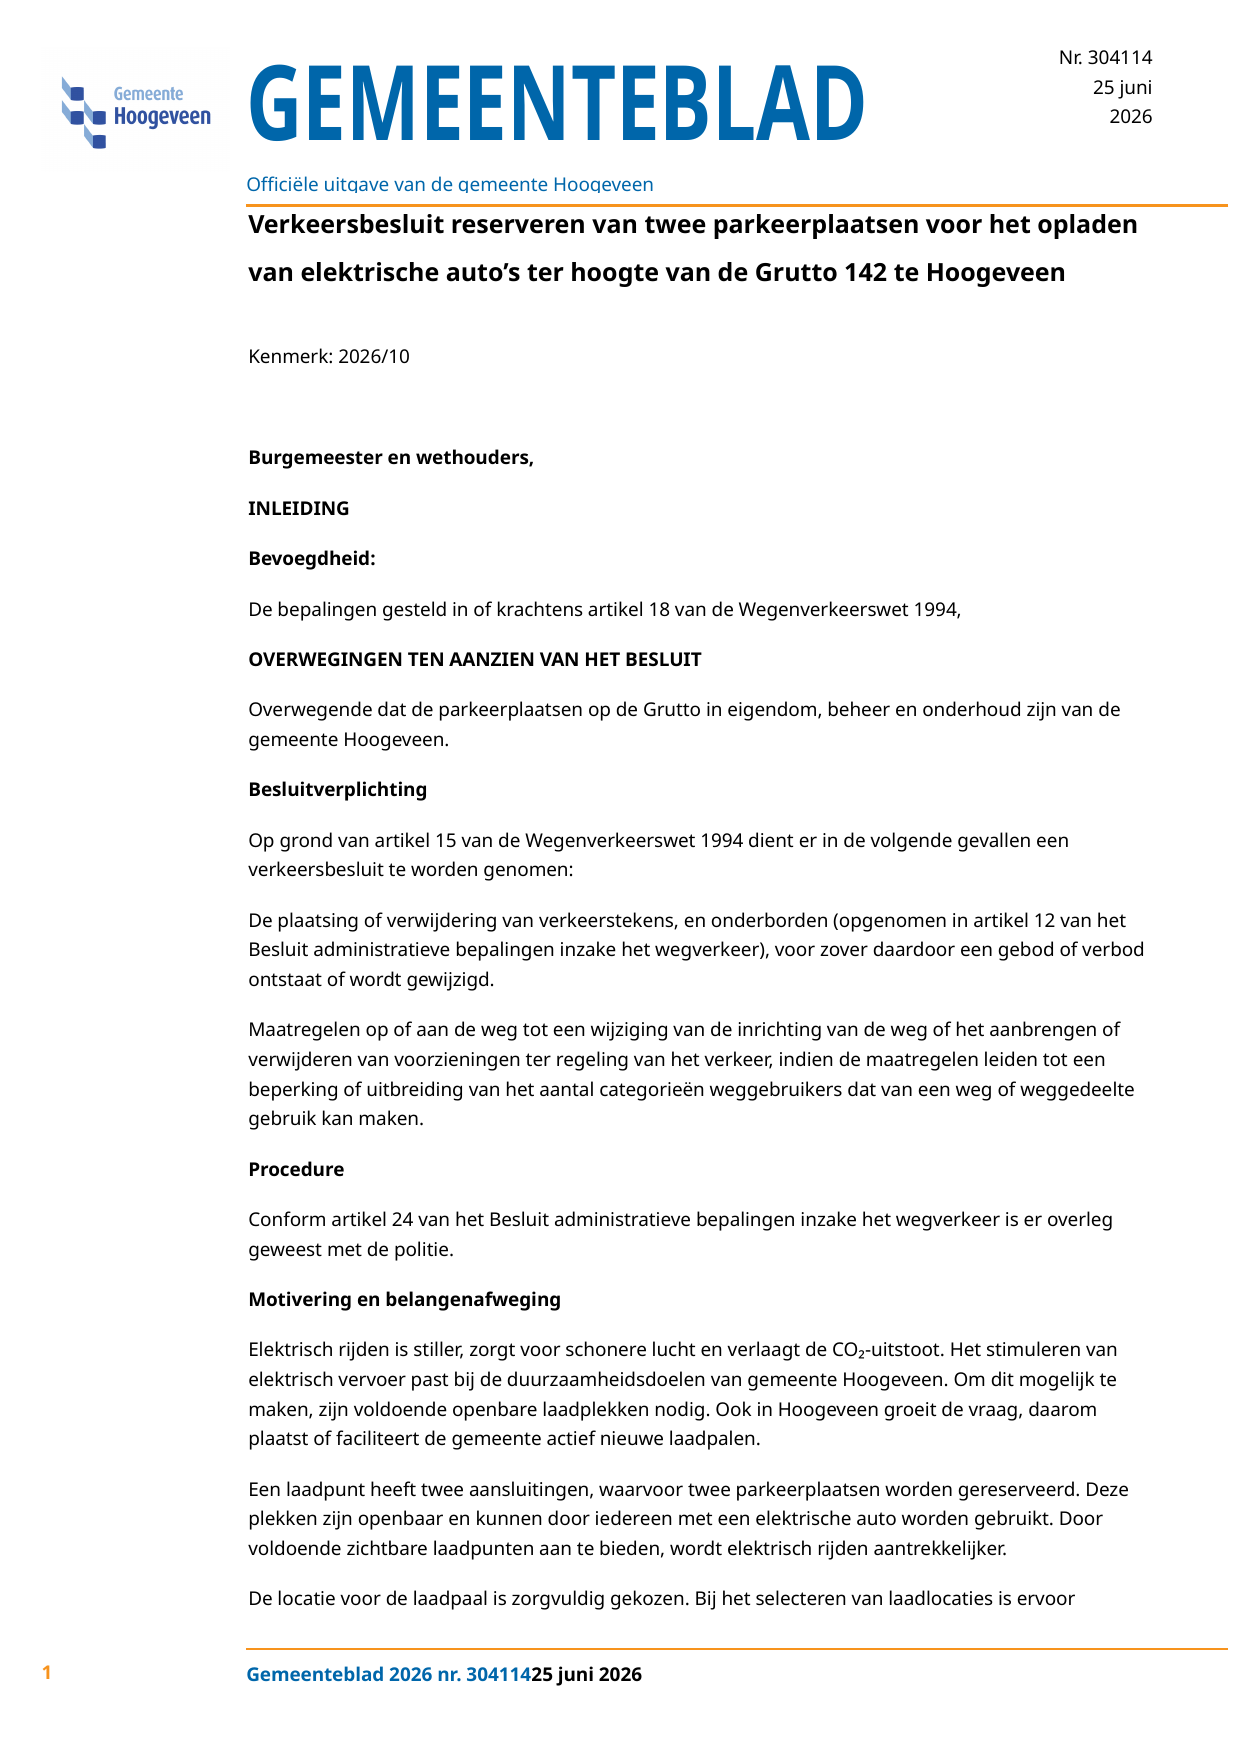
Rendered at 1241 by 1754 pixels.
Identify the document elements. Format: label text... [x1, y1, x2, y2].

text Overwegende dat de parkeerplaatsen op de Grutto in eigendom, beheer en onderhoud zijn van de gemeente Hoogeveen. [248, 697, 1152, 752]
text Bevoegdheid: [248, 545, 1152, 571]
text De plaatsing of verwijdering van verkeerstekens, en onderborden (opgenomen in artikel 12 van het Besluit administratieve bepalingen inzake het wegverkeer), voor zover daardoor een gebod of verbod ontstaat of wordt gewijzigd. [248, 907, 1152, 992]
text Verkeersbesluit reserveren van twee parkeerplaatsen voor het opladen van elektrische auto’s ter hoogte van de Grutto 142 te Hoogeveen [248, 207, 1152, 288]
text Op grond van artikel 15 van de Wegenverkeerswet 1994 dient er in de volgende gevallen een verkeersbesluit te worden genomen: [248, 827, 1152, 882]
text De bepalingen gesteld in of krachtens artikel 18 van de Wegenverkeerswet 1994, [248, 596, 1152, 621]
text Besluitverplichting [248, 777, 1152, 802]
text Elektrisch rijden is stiller, zorgt voor schonere lucht en verlaagt de CO₂-uitstoot. Het stimuleren van elektrisch vervoer past bij de duurzaamheidsdoelen van gemeente Hoogeveen. Om dit mogelijk te maken, zijn voldoende openbare laadplekken nodig. Ook in Hoogeveen groeit de vraag, daarom plaatst of faciliteert de gemeente actief nieuwe laadpalen. [248, 1337, 1152, 1451]
text Maatregelen op of aan de weg tot een wijziging van de inrichting van de weg of het aanbrengen of verwijderen van voorzieningen ter regeling van het verkeer, indien de maatregelen leiden tot een beperking of uitbreiding van het aantal categorieën weggebruikers dat van een weg of weggedeelte gebruik kan maken. [248, 1017, 1152, 1131]
picture [41, 47, 231, 172]
text De locatie voor de laadpaal is zorgvuldig gekozen. Bij het selecteren van laadlocaties is ervoor [248, 1585, 1152, 1611]
text Kenmerk: 2026/10 [248, 344, 1152, 369]
text Conform artikel 24 van het Besluit administratieve bepalingen inzake het wegverkeer is er overleg geweest met de politie. [248, 1206, 1152, 1261]
text Motivering en belangenafweging [248, 1286, 1152, 1312]
text Procedure [248, 1156, 1152, 1181]
text OVERWEGINGEN TEN AANZIEN VAN HET BESLUIT [248, 646, 1152, 672]
text INLEIDING [248, 495, 1152, 521]
text Een laadpunt heeft twee aansluitingen, waarvoor twee parkeerplaatsen worden gereserveerd. Deze plekken zijn openbaar en kunnen door iedereen met een elektrische auto worden gebruikt. Door voldoende zichtbare laadpunten aan te bieden, wordt elektrisch rijden aantrekkelijker. [248, 1476, 1152, 1561]
text Burgemeester en wethouders, [248, 444, 1152, 470]
